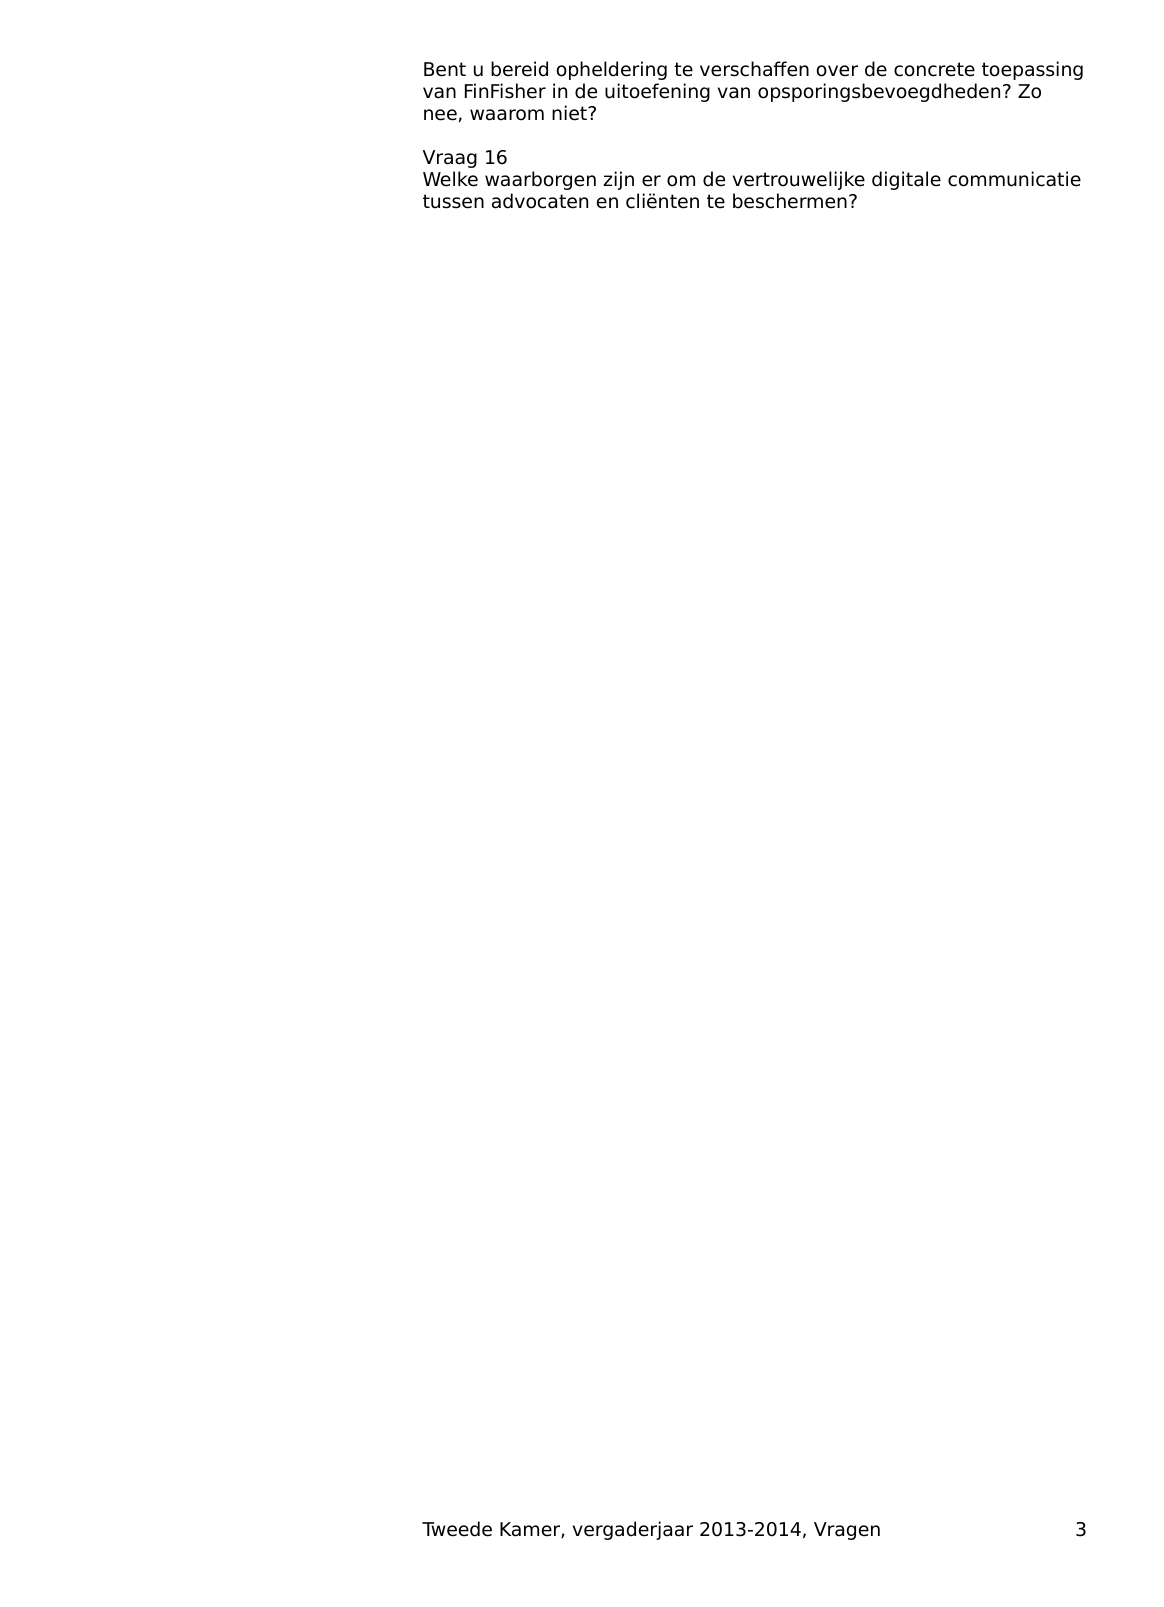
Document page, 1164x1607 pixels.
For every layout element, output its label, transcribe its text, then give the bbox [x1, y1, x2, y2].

text Vraag 16 [422, 147, 1087, 169]
text Welke waarborgen zijn er om de vertrouwelijke digitale communicatie tussen advocaten en cliënten te beschermen? [422, 169, 1087, 213]
text Bent u bereid opheldering te verschaffen over de concrete toepassing van FinFisher in de uitoefening van opsporingsbevoegdheden? Zo nee, waarom niet? [422, 59, 1087, 125]
